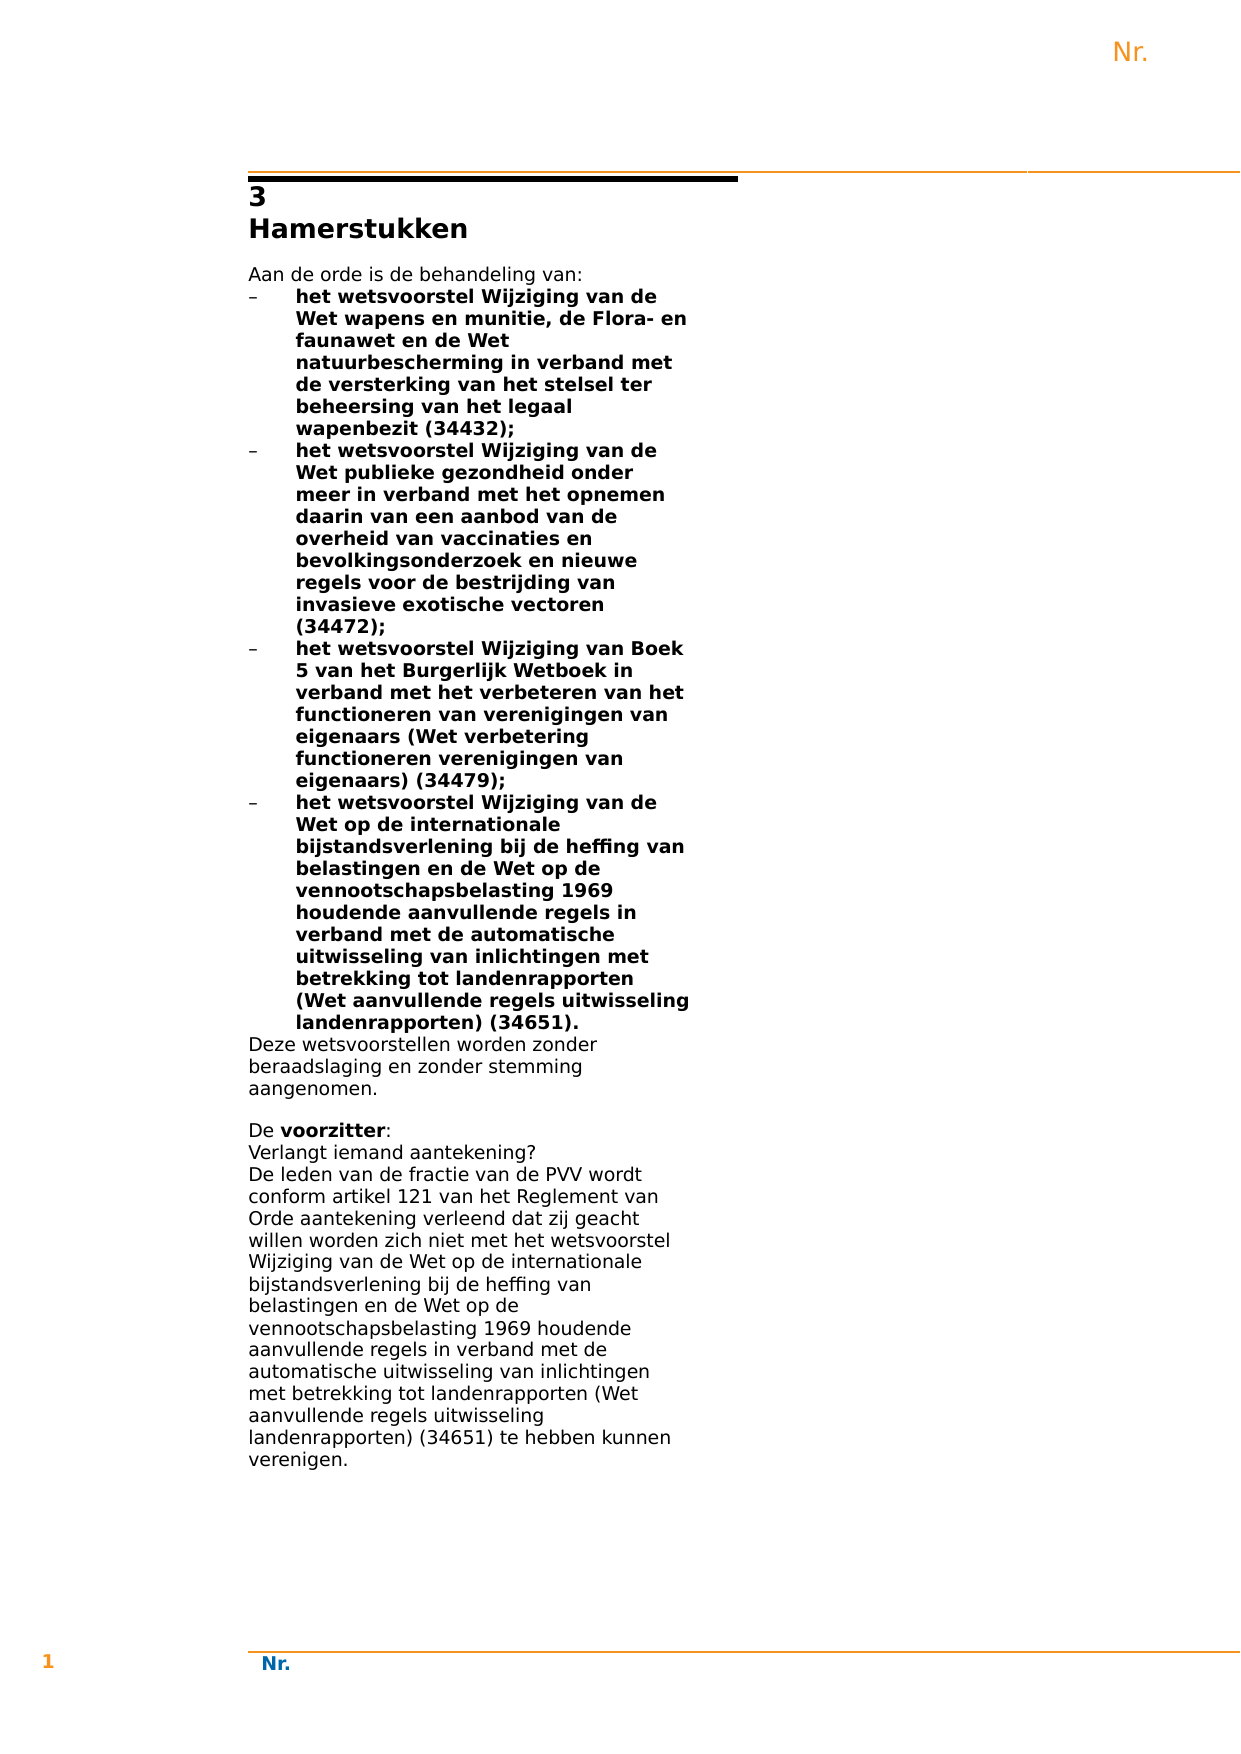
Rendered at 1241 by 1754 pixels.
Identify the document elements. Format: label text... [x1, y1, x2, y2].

list het wetsvoorstel Wijziging van de Wet publieke gezondheid onder meer in verband met het opnemen daarin van een aanbod van de overheid van vaccinaties en bevolkingsonderzoek en nieuwe regels voor de bestrijding van invasieve exotische vectoren (34472); [248, 440, 691, 638]
text De leden van de fractie van de PVV wordt conform artikel 121 van het Reglement van Orde aantekening verleend dat zij geacht willen worden zich niet met het wetsvoorstel Wijziging van de Wet op de internationale bijstandsverlening bij de heffing van belastingen en de Wet op de vennootschapsbelasting 1969 houdende aanvullende regels in verband met de automatische uitwisseling van inlichtingen met betrekking tot landenrapporten (Wet aanvullende regels uitwisseling landenrapporten) (34651) te hebben kunnen verenigen. [248, 1163, 691, 1471]
text Verlangt iemand aantekening? [248, 1142, 691, 1163]
text Deze wetsvoorstellen worden zonder beraadslaging en zonder stemming aangenomen. [248, 1034, 691, 1099]
text Aan de orde is de behandeling van: [248, 264, 691, 286]
title 3 Hamerstukken [248, 182, 691, 244]
list het wetsvoorstel Wijziging van Boek 5 van het Burgerlijk Wetboek in verband met het verbeteren van het functioneren van verenigingen van eigenaars (Wet verbetering functioneren verenigingen van eigenaars) (34479); [248, 638, 691, 792]
list het wetsvoorstel Wijziging van de Wet op de internationale bijstandsverlening bij de heffing van belastingen en de Wet op de vennootschapsbelasting 1969 houdende aanvullende regels in verband met de automatische uitwisseling van inlichtingen met betrekking tot landenrapporten (Wet aanvullende regels uitwisseling landenrapporten) (34651). [248, 792, 691, 1034]
list het wetsvoorstel Wijziging van de Wet wapens en munitie, de Flora- en faunawet en de Wet natuurbescherming in verband met de versterking van het stelsel ter beheersing van het legaal wapenbezit (34432); [248, 286, 691, 440]
text De voorzitter: [248, 1119, 691, 1142]
